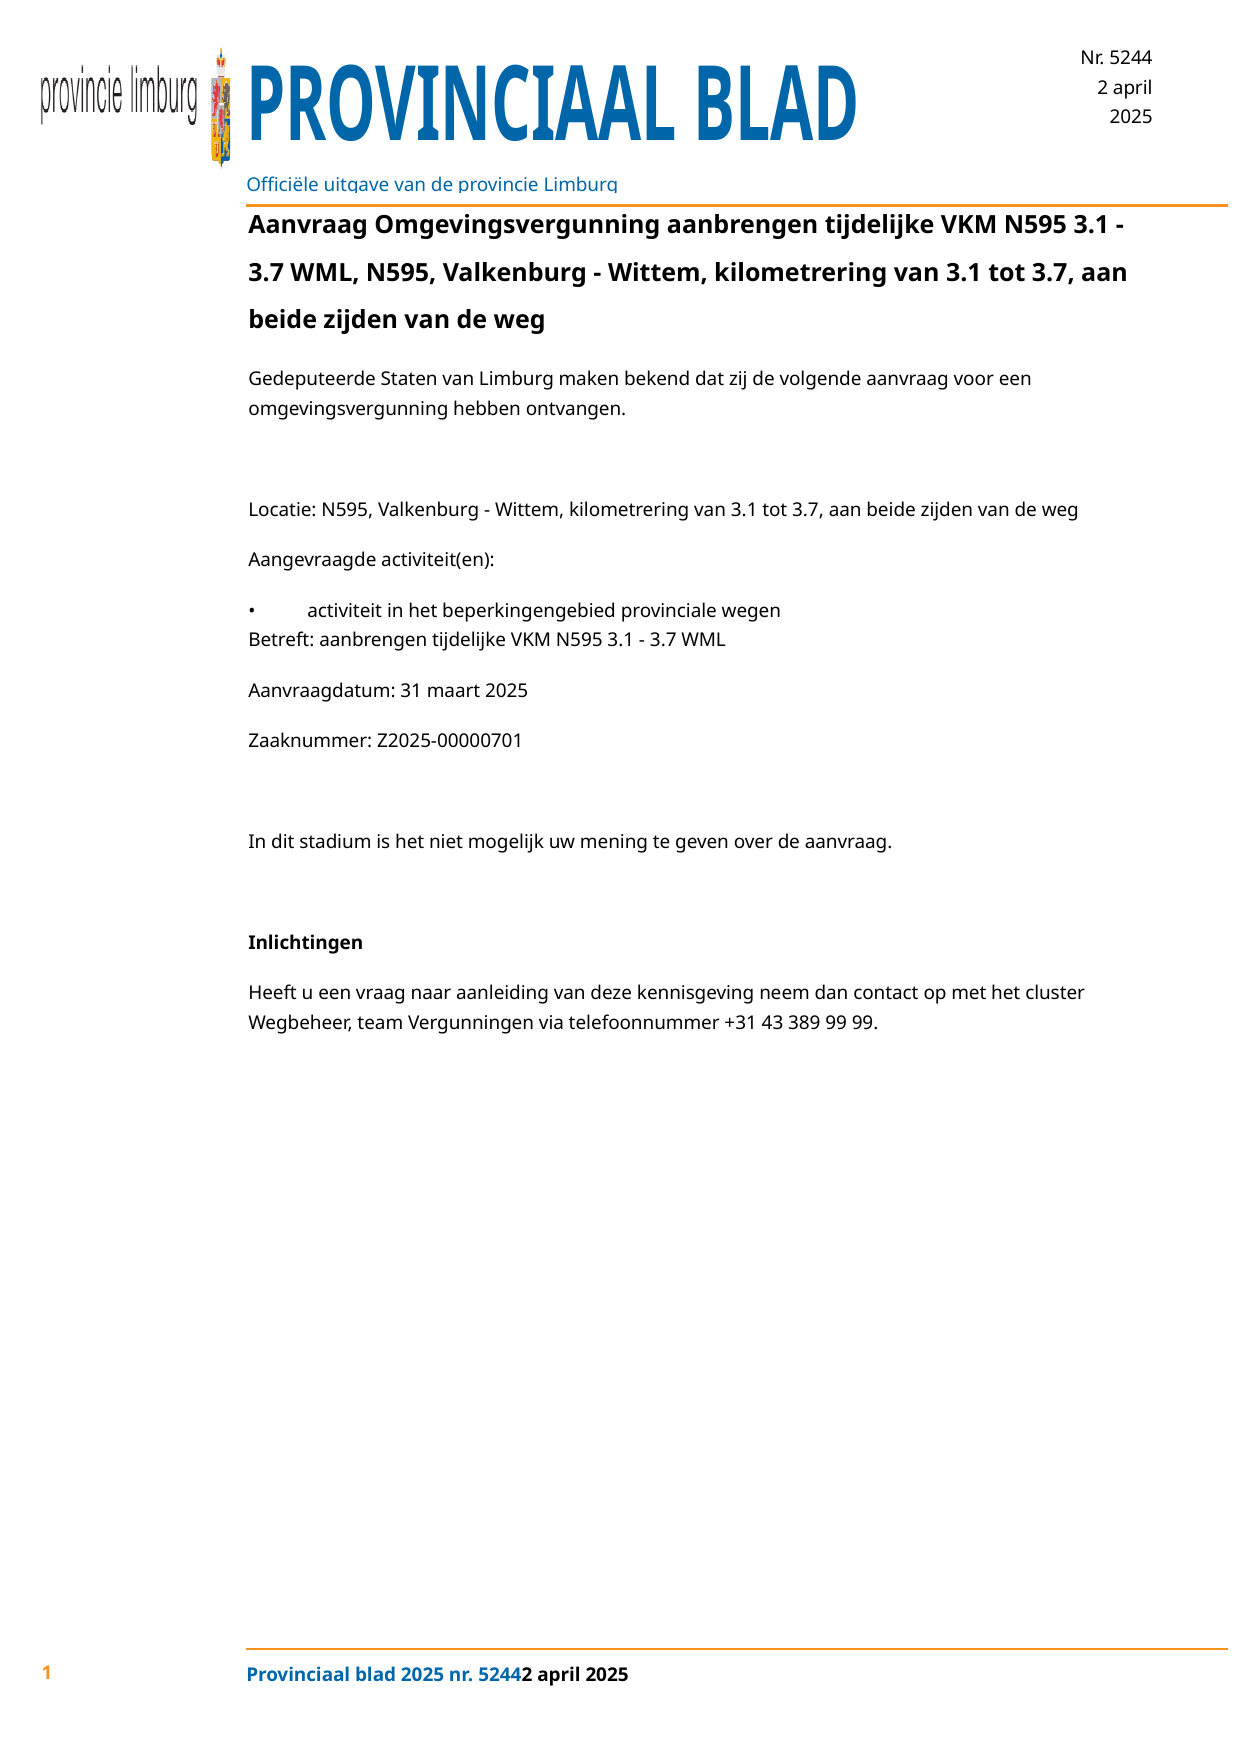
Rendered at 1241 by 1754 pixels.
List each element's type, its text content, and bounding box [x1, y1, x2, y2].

text Zaaknummer: Z2025-00000701 [248, 727, 1152, 753]
text Gedeputeerde Staten van Limburg maken bekend dat zij de volgende aanvraag voor een omgevingsvergunning hebben ontvangen. [248, 366, 1152, 421]
text Betreft: aanbrengen tijdelijke VKM N595 3.1 - 3.7 WML [248, 626, 1152, 652]
text Aanvraag Omgevingsvergunning aanbrengen tijdelijke VKM N595 3.1 - 3.7 WML, N595, Valkenburg - Wittem, kilometrering van 3.1 tot 3.7, aan beide zijden van de weg [248, 207, 1152, 336]
text Aangevraagde activiteit(en): [248, 546, 1152, 572]
text Heeft u een vraag naar aanleiding van deze kennisgeving neem dan contact op met het cluster Wegbeheer, team Vergunningen via telefoonnummer +31 43 389 99 99. [248, 979, 1152, 1034]
text Aanvraagdatum: 31 maart 2025 [248, 677, 1152, 702]
text In dit stadium is het niet mogelijk uw mening te geven over de aanvraag. [248, 828, 1152, 854]
picture [41, 47, 231, 172]
text Inlichtingen [248, 929, 1152, 954]
list activiteit in het beperkingengebied provinciale wegen [248, 597, 1152, 622]
text Locatie: N595, Valkenburg - Wittem, kilometrering van 3.1 tot 3.7, aan beide zijden van de weg [248, 496, 1152, 522]
